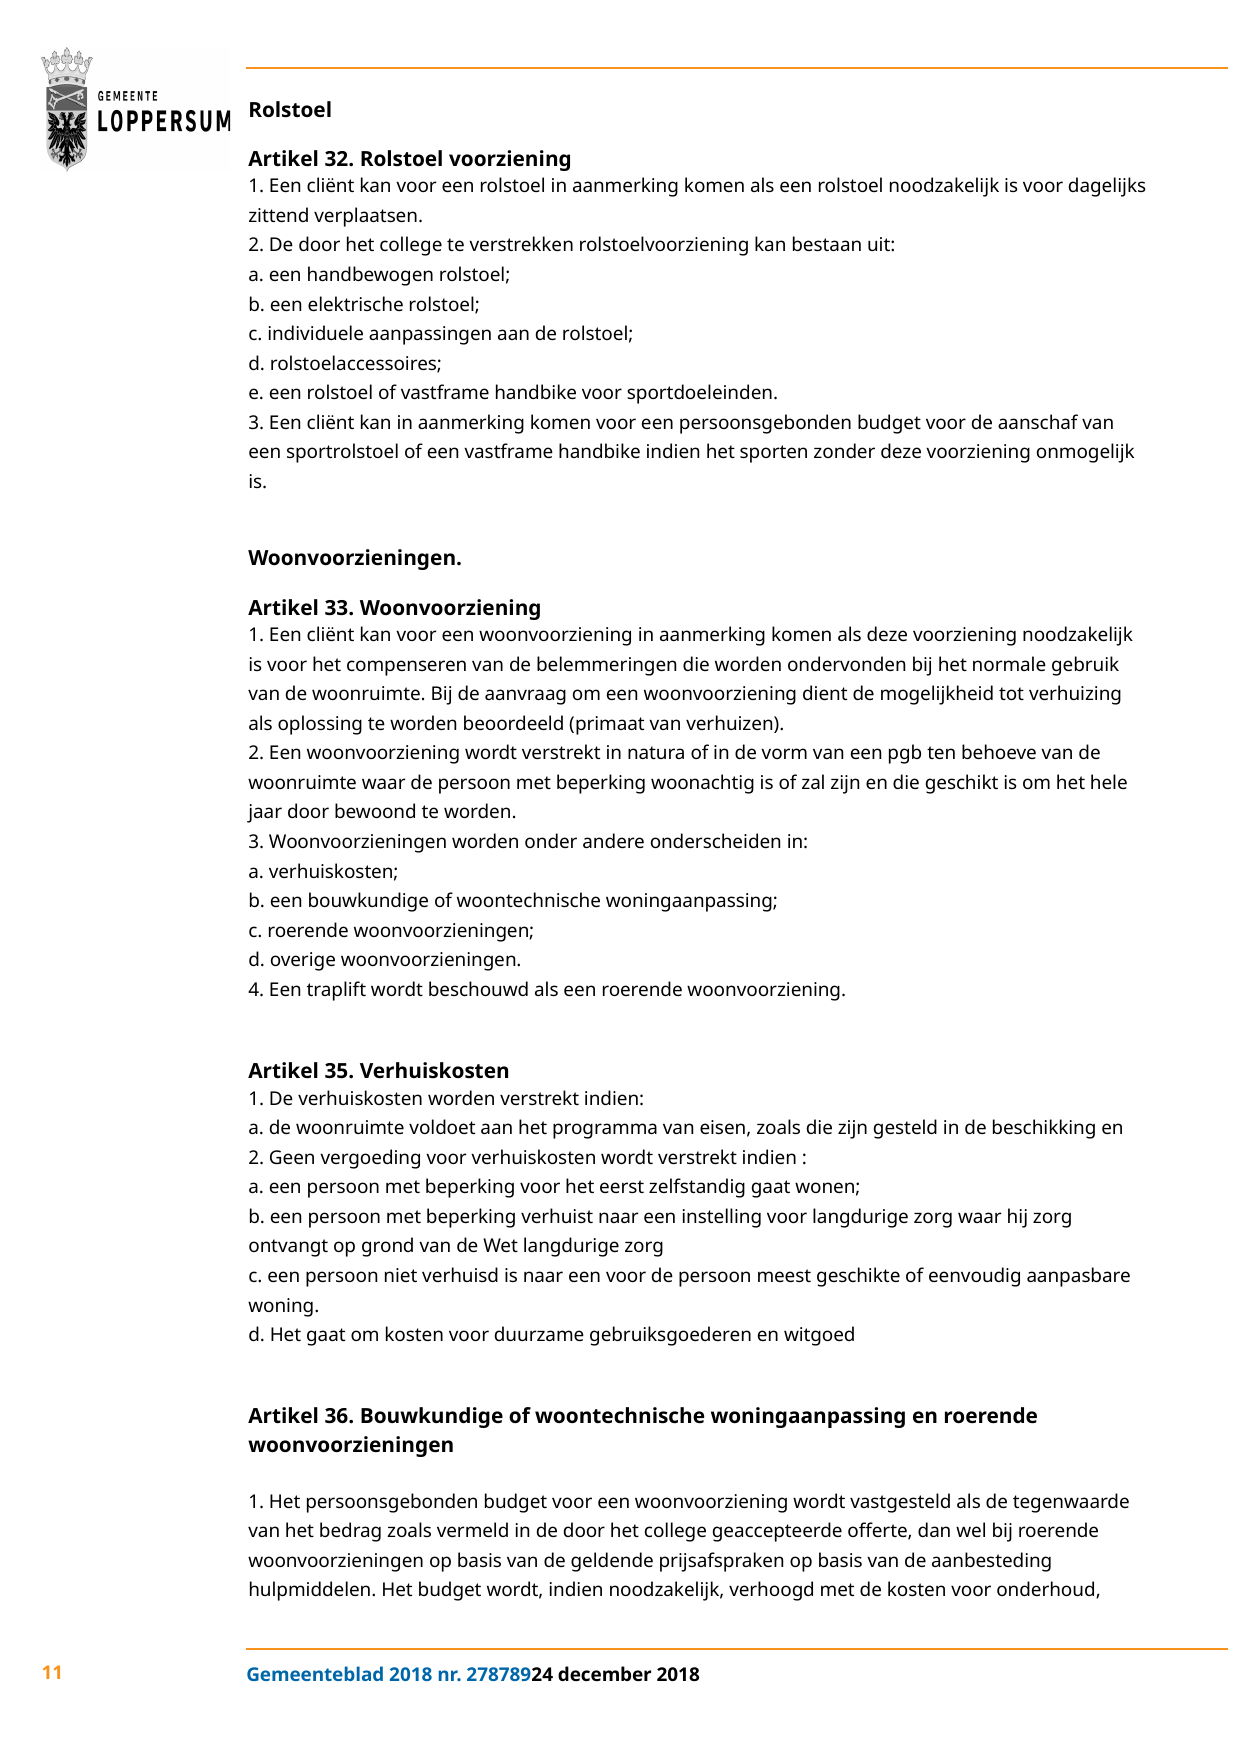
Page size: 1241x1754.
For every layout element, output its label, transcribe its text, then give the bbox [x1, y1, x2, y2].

text b. een bouwkundige of woontechnische woningaanpassing; [248, 887, 1152, 913]
text c. individuele aanpassingen aan de rolstoel; [248, 320, 1152, 346]
text Rolstoel [248, 95, 1152, 123]
text Woonvoorzieningen. [248, 543, 1152, 572]
text a. de woonruimte voldoet aan het programma van eisen, zoals die zijn gesteld in de beschikking en [248, 1114, 1152, 1140]
text 1. Een cliënt kan voor een woonvoorziening in aanmerking komen als deze voorziening noodzakelijk is voor het compenseren van de belemmeringen die worden ondervonden bij het normale gebruik van de woonruimte. Bij de aanvraag om een woonvoorziening dient de mogelijkheid tot verhuizing als oplossing te worden beoordeeld (primaat van verhuizen). [248, 621, 1152, 736]
text 2. Een woonvoorziening wordt verstrekt in natura of in de vorm van een pgb ten behoeve van de woonruimte waar de persoon met beperking woonachtig is of zal zijn en die geschikt is om het hele jaar door bewoond te worden. [248, 739, 1152, 824]
text d. overige woonvoorzieningen. [248, 947, 1152, 972]
text 2. Geen vergoeding voor verhuiskosten wordt verstrekt indien : [248, 1144, 1152, 1169]
text a. een persoon met beperking voor het eerst zelfstandig gaat wonen; [248, 1173, 1152, 1199]
text c. een persoon niet verhuisd is naar een voor de persoon meest geschikte of eenvoudig aanpasbare woning. [248, 1262, 1152, 1317]
text b. een elektrische rolstoel; [248, 291, 1152, 317]
text c. roerende woonvoorzieningen; [248, 917, 1152, 943]
text a. een handbewogen rolstoel; [248, 261, 1152, 287]
text 4. Een traplift wordt beschouwd als een roerende woonvoorziening. [248, 976, 1152, 1002]
text b. een persoon met beperking verhuist naar een instelling voor langdurige zorg waar hij zorg ontvangt op grond van de Wet langdurige zorg [248, 1203, 1152, 1258]
text a. verhuiskosten; [248, 858, 1152, 884]
text 3. Een cliënt kan in aanmerking komen voor een persoonsgebonden budget voor de aanschaf van een sportrolstoel of een vastframe handbike indien het sporten zonder deze voorziening onmogelijk is. [248, 409, 1152, 494]
text e. een rolstoel of vastframe handbike voor sportdoeleinden. [248, 379, 1152, 405]
picture [41, 47, 231, 172]
text Artikel 33. Woonvoorziening [248, 593, 1152, 621]
text Artikel 36. Bouwkundige of woontechnische woningaanpassing en roerende woonvoorzieningen [248, 1401, 1152, 1458]
text d. Het gaat om kosten voor duurzame gebruiksgoederen en witgoed [248, 1321, 1152, 1347]
text 1. De verhuiskosten worden verstrekt indien: [248, 1085, 1152, 1110]
text d. rolstoelaccessoires; [248, 350, 1152, 376]
text 3. Woonvoorzieningen worden onder andere onderscheiden in: [248, 828, 1152, 854]
text 1. Het persoonsgebonden budget voor een woonvoorziening wordt vastgesteld als de tegenwaarde van het bedrag zoals vermeld in de door het college geaccepteerde offerte, dan wel bij roerende woonvoorzieningen op basis van de geldende prijsafspraken op basis van de aanbesteding hulpmiddelen. Het budget wordt, indien noodzakelijk, verhoogd met de kosten voor onderhoud, [248, 1488, 1152, 1602]
text Artikel 32. Rolstoel voorziening [248, 144, 1152, 172]
text Artikel 35. Verhuiskosten [248, 1056, 1152, 1085]
text 2. De door het college te verstrekken rolstoelvoorziening kan bestaan uit: [248, 232, 1152, 257]
text 1. Een cliënt kan voor een rolstoel in aanmerking komen als een rolstoel noodzakelijk is voor dagelijks zittend verplaatsen. [248, 172, 1152, 228]
